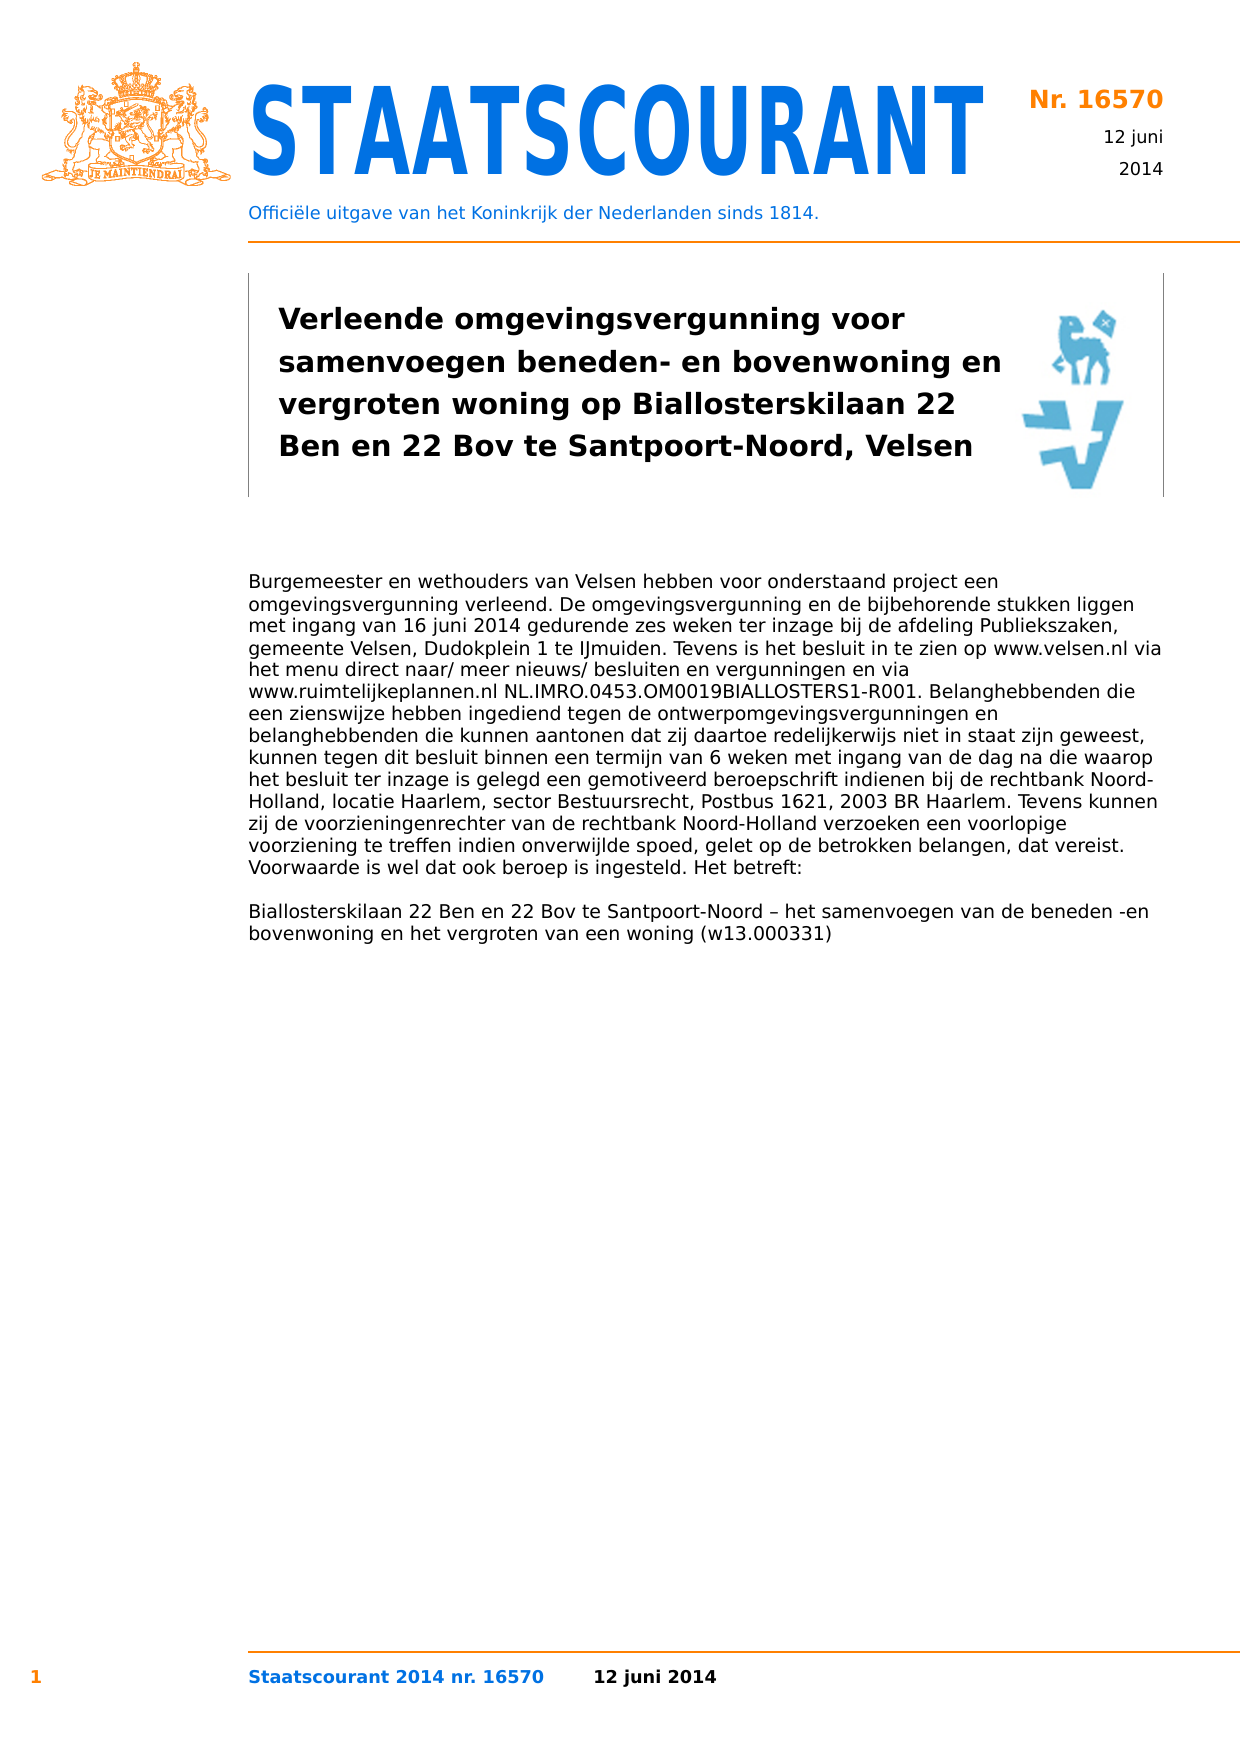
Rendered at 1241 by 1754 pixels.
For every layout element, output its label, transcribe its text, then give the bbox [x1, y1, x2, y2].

text Biallosterskilaan 22 Ben en 22 Bov te Santpoort-Noord – het samenvoegen van de beneden -en bovenwoning en het vergroten van een woning (w13.000331) [248, 901, 1163, 945]
table_cell Officiële uitgave van het Koninkrijk der Nederlanden sinds 1814. [248, 203, 1240, 241]
text Burgemeester en wethouders van Velsen hebben voor onderstaand project een omgevingsvergunning verleend. De omgevingsvergunning en de bijbehorende stukken liggen met ingang van 16 juni 2014 gedurende zes weken ter inzage bij de afdeling Publiekszaken, gemeente Velsen, Dudokplein 1 te IJmuiden. Tevens is het besluit in te zien op www.velsen.nl via het menu direct naar/ meer nieuws/ besluiten en vergunningen en via www.ruimtelijkeplannen.nl NL.IMRO.0453.OM0019BIALLOSTERS1-R001. Belanghebbenden die een zienswijze hebben ingediend tegen de ontwerpomgevingsvergunningen en belanghebbenden die kunnen aantonen dat zij daartoe redelijkerwijs niet in staat zijn geweest, kunnen tegen dit besluit binnen een termijn van 6 weken met ingang van de dag na die waarop het besluit ter inzage is gelegd een gemotiveerd beroepschrift indienen bij de rechtbank Noord-Holland, locatie Haarlem, sector Bestuursrecht, Postbus 1621, 2003 BR Haarlem. Tevens kunnen zij de voorzieningenrechter van de rechtbank Noord-Holland verzoeken een voorlopige voorziening te treffen indien onverwijlde spoed, gelet op de betrokken belangen, dat vereist. Voorwaarde is wel dat ook beroep is ingesteld. Het betreft: [248, 571, 1163, 879]
table_cell 2014 [998, 153, 1240, 203]
picture [41, 62, 231, 186]
table_header Nr. 16570 [998, 62, 1240, 121]
table_header STAATSCOURANT [248, 62, 998, 203]
subtitle Verleende omgevingsvergunning voor samenvoegen beneden- en bovenwoning en vergroten woning op Biallosterskilaan 22 Ben en 22 Bov te Santpoort-Noord, Velsen [249, 273, 1163, 497]
table_header [25, 62, 248, 241]
table_cell 12 juni [998, 121, 1240, 153]
picture [1015, 302, 1134, 498]
